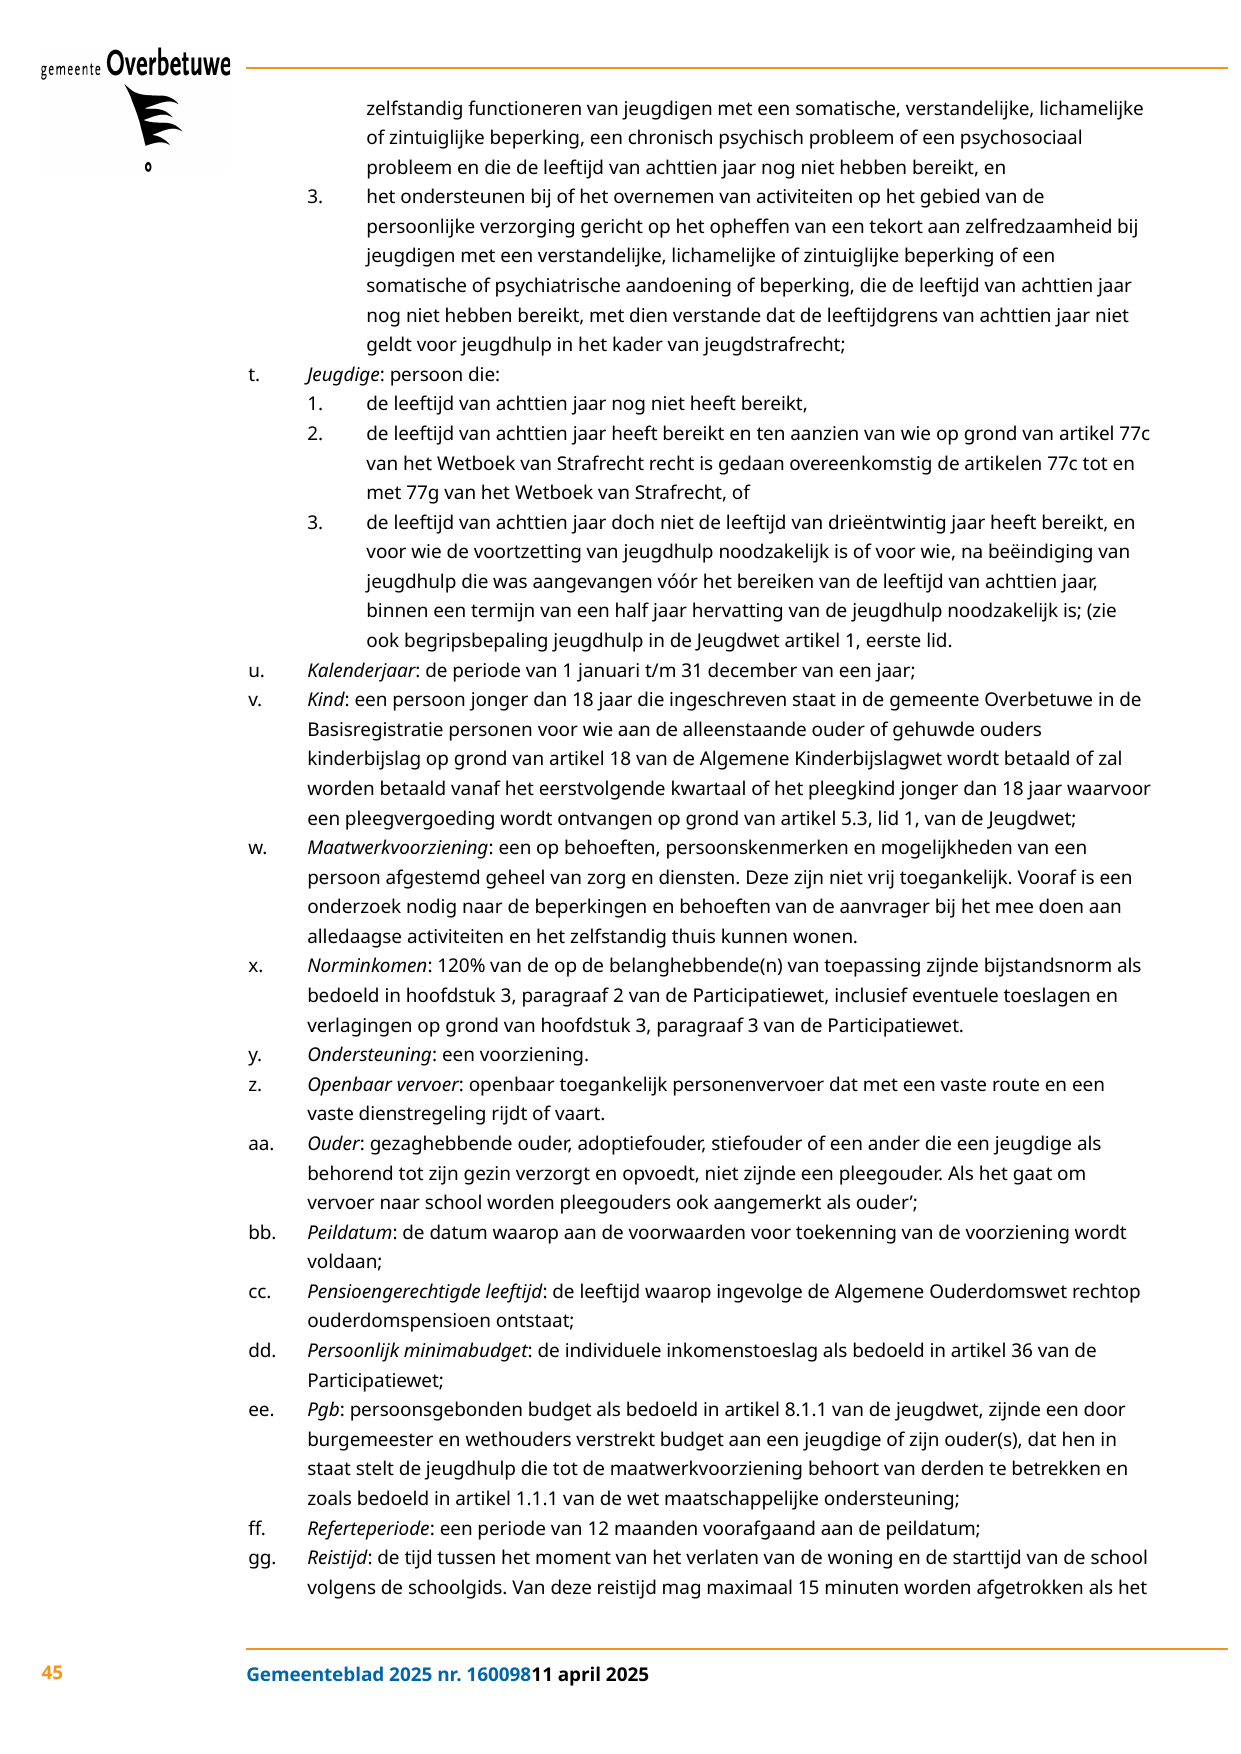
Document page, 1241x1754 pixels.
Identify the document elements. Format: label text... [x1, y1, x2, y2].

list Reistijd: de tijd tussen het moment van het verlaten van de woning en de starttijd van de school volgens de schoolgids. Van deze reistijd mag maximaal 15 minuten worden afgetrokken als het [248, 1544, 1152, 1600]
list zelfstandig functioneren van jeugdigen met een somatische, verstandelijke, lichamelijke of zintuiglijke beperking, een chronisch psychisch probleem of een psychosociaal probleem en die de leeftijd van achttien jaar nog niet hebben bereikt, en [307, 95, 1152, 180]
picture [41, 47, 231, 172]
list Maatwerkvoorziening: een op behoeften, persoonskenmerken en mogelijkheden van een persoon afgestemd geheel van zorg en diensten. Deze zijn niet vrij toegankelijk. Vooraf is een onderzoek nodig naar de beperkingen en behoeften van de aanvrager bij het mee doen aan alledaagse activiteiten en het zelfstandig thuis kunnen wonen. [248, 834, 1152, 949]
list Peildatum: de datum waarop aan de voorwaarden voor toekenning van de voorziening wordt voldaan; [248, 1219, 1152, 1274]
list Ondersteuning: een voorziening. [248, 1041, 1152, 1067]
list Persoonlijk minimabudget: de individuele inkomenstoeslag als bedoeld in artikel 36 van de Participatiewet; [248, 1337, 1152, 1393]
list Norminkomen: 120% van de op de belanghebbende(n) van toepassing zijnde bijstandsnorm als bedoeld in hoofdstuk 3, paragraaf 2 van de Participatiewet, inclusief eventuele toeslagen en verlagingen op grond van hoofdstuk 3, paragraaf 3 van de Participatiewet. [248, 953, 1152, 1038]
list Openbaar vervoer: openbaar toegankelijk personenvervoer dat met een vaste route en een vaste dienstregeling rijdt of vaart. [248, 1071, 1152, 1126]
list het ondersteunen bij of het overnemen van activiteiten op het gebied van de persoonlijke verzorging gericht op het opheffen van een tekort aan zelfredzaamheid bij jeugdigen met een verstandelijke, lichamelijke of zintuiglijke beperking of een somatische of psychiatrische aandoening of beperking, die de leeftijd van achttien jaar nog niet hebben bereikt, met dien verstande dat de leeftijdgrens van achttien jaar niet geldt voor jeugdhulp in het kader van jeugdstrafrecht; [307, 183, 1152, 357]
list Kalenderjaar: de periode van 1 januari t/m 31 december van een jaar; [248, 657, 1152, 683]
list Pensioengerechtigde leeftijd: de leeftijd waarop ingevolge de Algemene Ouderdomswet rechtop ouderdomspensioen ontstaat; [248, 1278, 1152, 1333]
list Jeugdige: persoon die: [248, 361, 1152, 387]
list de leeftijd van achttien jaar heeft bereikt en ten aanzien van wie op grond van artikel 77c van het Wetboek van Strafrecht recht is gedaan overeenkomstig de artikelen 77c tot en met 77g van het Wetboek van Strafrecht, of [307, 420, 1152, 505]
list Ouder: gezaghebbende ouder, adoptiefouder, stiefouder of een ander die een jeugdige als behorend tot zijn gezin verzorgt en opvoedt, niet zijnde een pleegouder. Als het gaat om vervoer naar school worden pleegouders ook aangemerkt als ouder’; [248, 1130, 1152, 1215]
list de leeftijd van achttien jaar nog niet heeft bereikt, [307, 391, 1152, 416]
list Referteperiode: een periode van 12 maanden voorafgaand aan de peildatum; [248, 1515, 1152, 1541]
list Kind: een persoon jonger dan 18 jaar die ingeschreven staat in de gemeente Overbetuwe in de Basisregistratie personen voor wie aan de alleenstaande ouder of gehuwde ouders kinderbijslag op grond van artikel 18 van de Algemene Kinderbijslagwet wordt betaald of zal worden betaald vanaf het eerstvolgende kwartaal of het pleegkind jonger dan 18 jaar waarvoor een pleegvergoeding wordt ontvangen op grond van artikel 5.3, lid 1, van de Jeugdwet; [248, 686, 1152, 831]
list Pgb: persoonsgebonden budget als bedoeld in artikel 8.1.1 van de jeugdwet, zijnde een door burgemeester en wethouders verstrekt budget aan een jeugdige of zijn ouder(s), dat hen in staat stelt de jeugdhulp die tot de maatwerkvoorziening behoort van derden te betrekken en zoals bedoeld in artikel 1.1.1 van de wet maatschappelijke ondersteuning; [248, 1396, 1152, 1511]
list de leeftijd van achttien jaar doch niet de leeftijd van drieëntwintig jaar heeft bereikt, en voor wie de voortzetting van jeugdhulp noodzakelijk is of voor wie, na beëindiging van jeugdhulp die was aangevangen vóór het bereiken van de leeftijd van achttien jaar, binnen een termijn van een half jaar hervatting van de jeugdhulp noodzakelijk is; (zie ook begripsbepaling jeugdhulp in de Jeugdwet artikel 1, eerste lid. [307, 509, 1152, 653]
